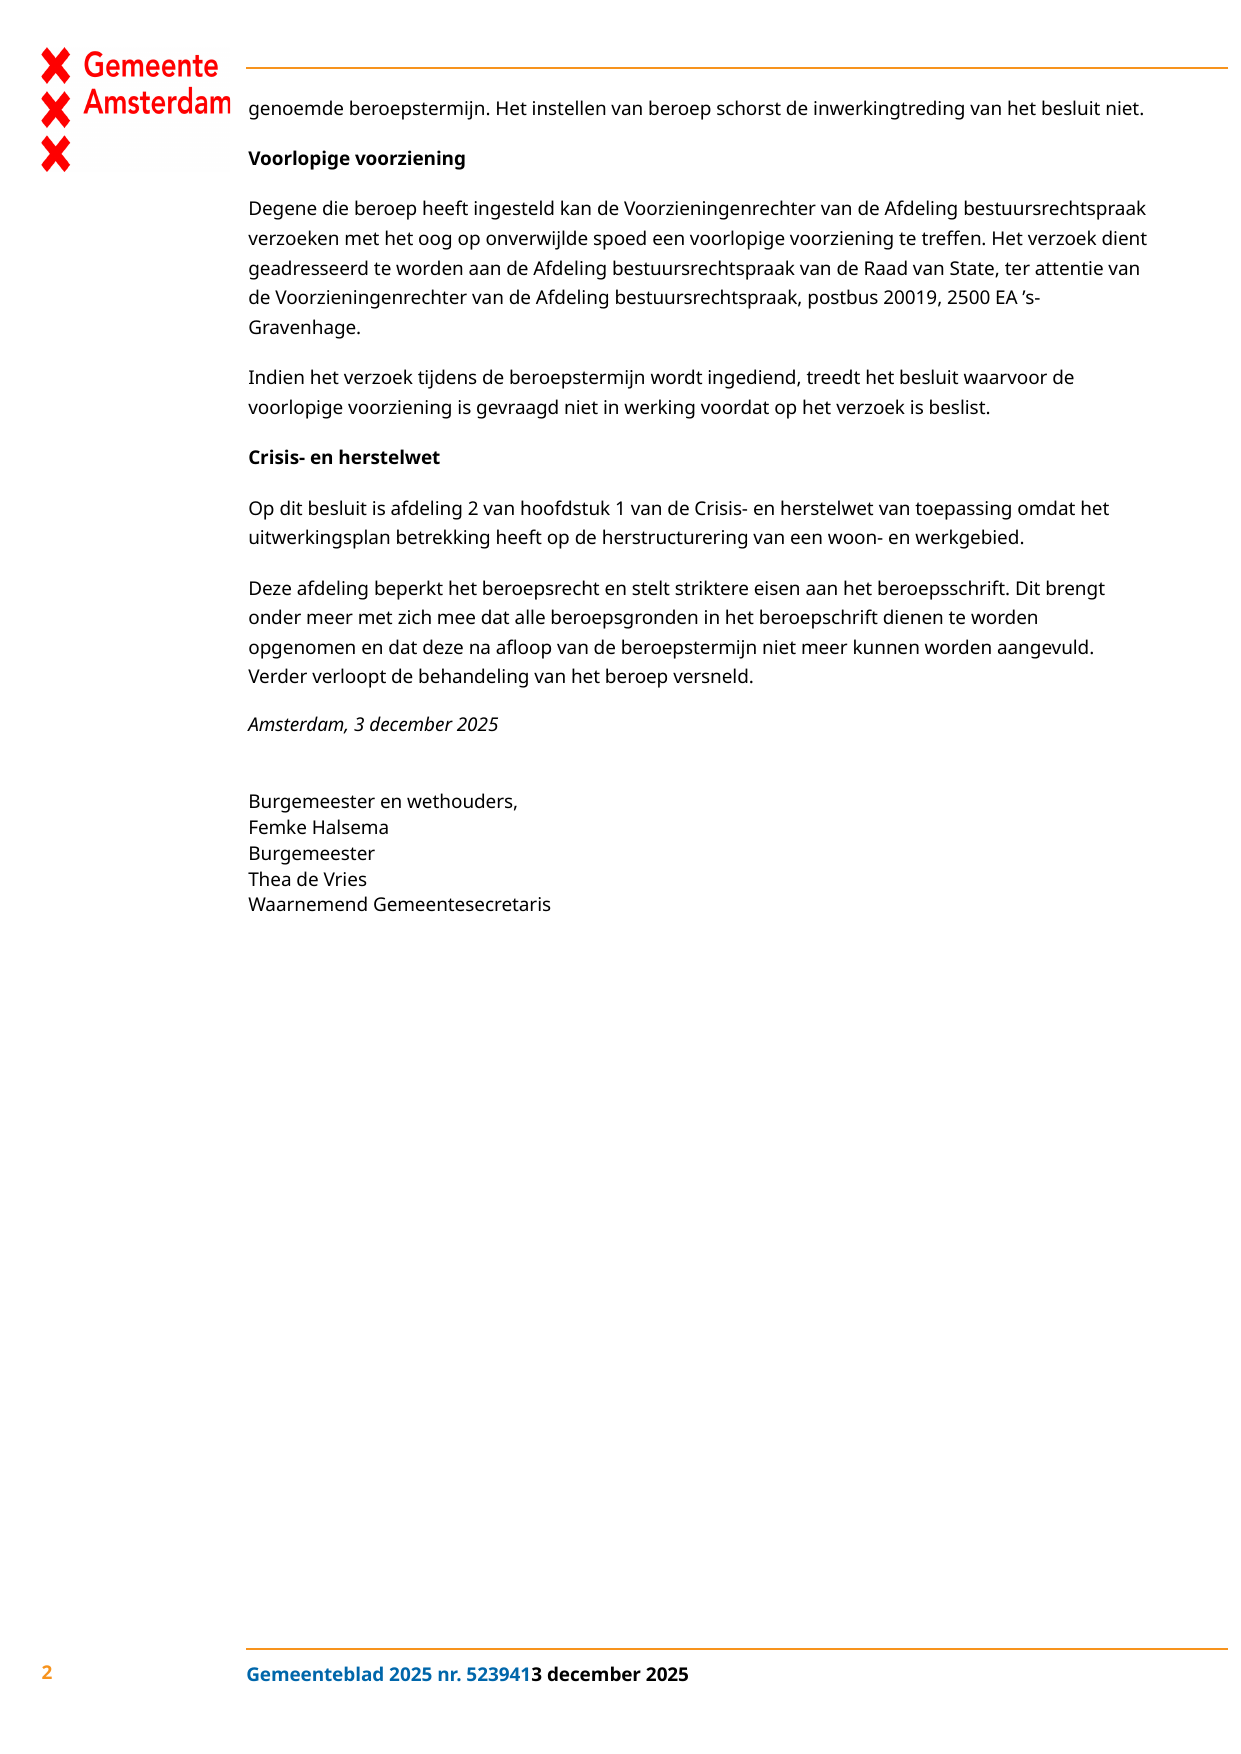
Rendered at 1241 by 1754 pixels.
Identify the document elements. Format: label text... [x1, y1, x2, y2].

text Degene die beroep heeft ingesteld kan de Voorzieningenrechter van de Afdeling bestuursrechtspraak verzoeken met het oog op onverwijlde spoed een voorlopige voorziening te treffen. Het verzoek dient geadresseerd te worden aan de Afdeling bestuursrechtspraak van de Raad van State, ter attentie van de Voorzieningenrechter van de Afdeling bestuursrechtspraak, postbus 20019, 2500 EA ’s-Gravenhage. [248, 196, 1152, 340]
text Indien het verzoek tijdens de beroepstermijn wordt ingediend, treedt het besluit waarvoor de voorlopige voorziening is gevraagd niet in werking voordat op het verzoek is beslist. [248, 364, 1152, 420]
text Waarnemend Gemeentesecretaris [248, 891, 1152, 917]
text Burgemeester [248, 840, 1152, 866]
text Op dit besluit is afdeling 2 van hoofdstuk 1 van de Crisis- en herstelwet van toepassing omdat het uitwerkingsplan betrekking heeft op de herstructurering van een woon- en werkgebied. [248, 495, 1152, 550]
text Amsterdam, 3 december 2025 [248, 711, 1152, 737]
text Burgemeester en wethouders, [248, 788, 1152, 814]
text genoemde beroepstermijn. Het instellen van beroep schorst de inwerkingtreding van het besluit niet. [248, 95, 1152, 121]
picture [41, 47, 231, 172]
text Voorlopige voorziening [248, 145, 1152, 171]
text Crisis- en herstelwet [248, 444, 1152, 470]
text Thea de Vries [248, 866, 1152, 891]
text Deze afdeling beperkt het beroepsrecht en stelt striktere eisen aan het beroepsschrift. Dit brengt onder meer met zich mee dat alle beroepsgronden in het beroepschrift dienen te worden opgenomen en dat deze na afloop van de beroepstermijn niet meer kunnen worden aangevuld. Verder verloopt de behandeling van het beroep versneld. [248, 575, 1152, 689]
text Femke Halsema [248, 814, 1152, 840]
